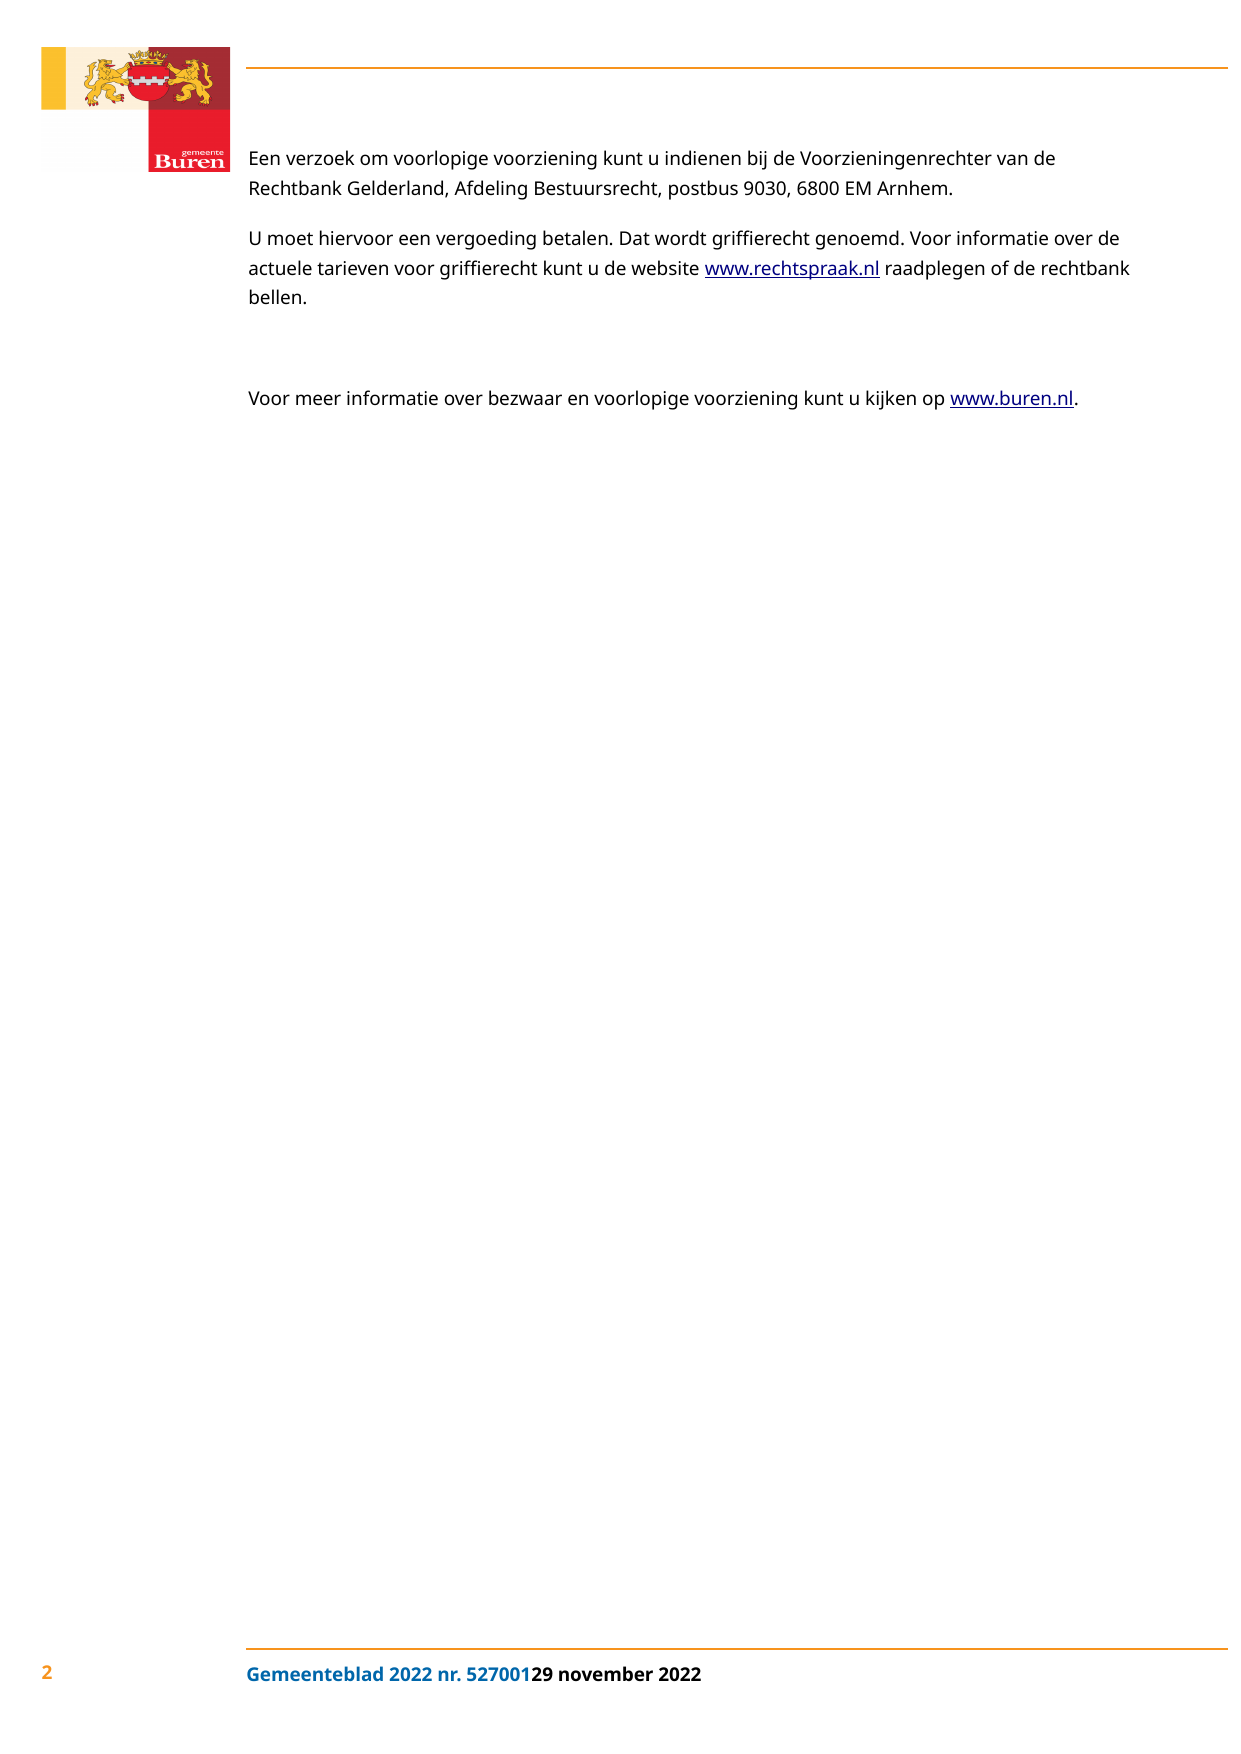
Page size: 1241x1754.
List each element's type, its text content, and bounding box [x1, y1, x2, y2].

text Een verzoek om voorlopige voorziening kunt u indienen bij de Voorzieningenrechter van de Rechtbank Gelderland, Afdeling Bestuursrecht, postbus 9030, 6800 EM Arnhem. [248, 145, 1152, 201]
text Voor meer informatie over bezwaar en voorlopige voorziening kunt u kijken op www.buren.nl. [248, 385, 1152, 411]
text U moet hiervoor een vergoeding betalen. Dat wordt griffierecht genoemd. Voor informatie over de actuele tarieven voor griffierecht kunt u de website www.rechtspraak.nl raadplegen of de rechtbank bellen. [248, 225, 1152, 310]
picture [41, 47, 231, 172]
